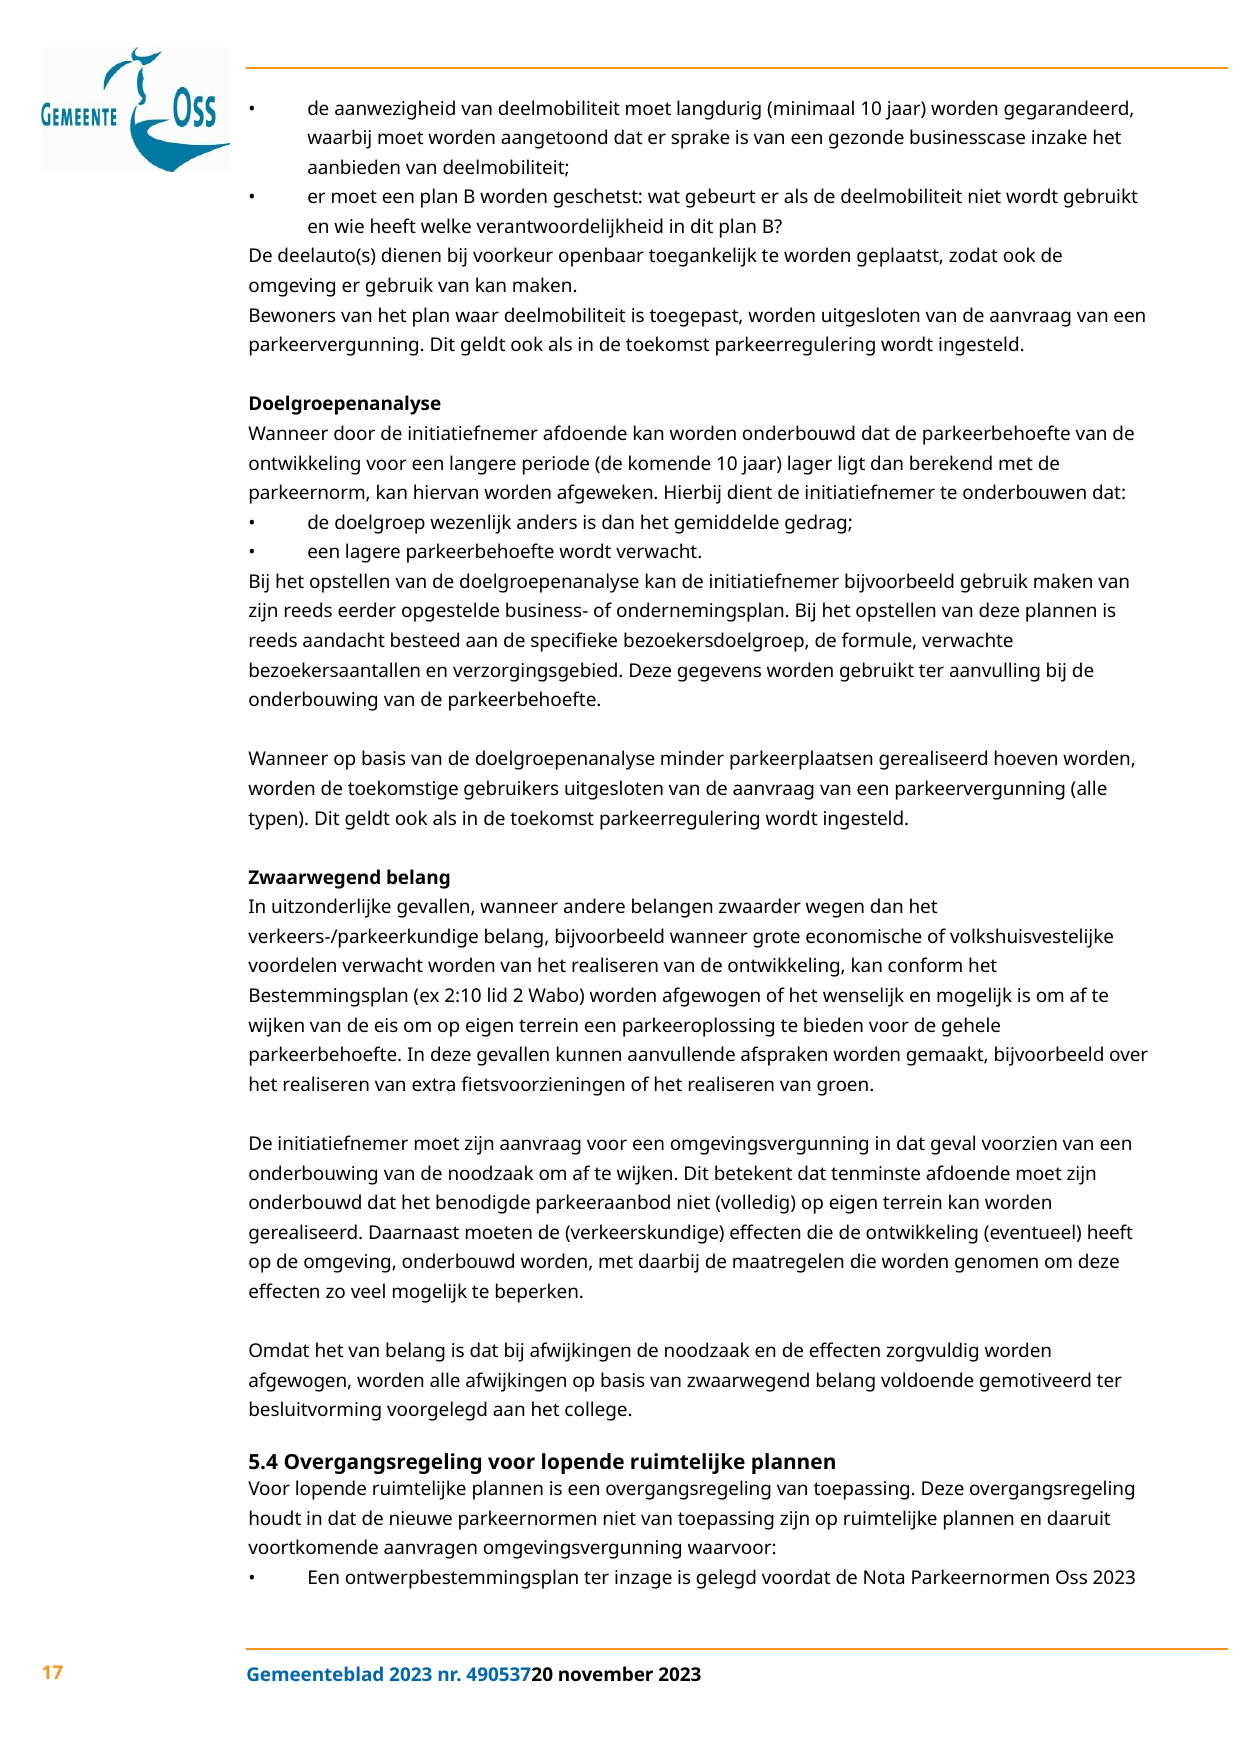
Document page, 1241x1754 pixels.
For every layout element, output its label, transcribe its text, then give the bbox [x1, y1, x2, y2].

text In uitzonderlijke gevallen, wanneer andere belangen zwaarder wegen dan het verkeers-/parkeerkundige belang, bijvoorbeeld wanneer grote economische of volkshuisvestelijke voordelen verwacht worden van het realiseren van de ontwikkeling, kan conform het Bestemmingsplan (ex 2:10 lid 2 Wabo) worden afgewogen of het wenselijk en mogelijk is om af te wijken van de eis om op eigen terrein een parkeeroplossing te bieden voor de gehele parkeerbehoefte. In deze gevallen kunnen aanvullende afspraken worden gemaakt, bijvoorbeeld over het realiseren van extra fietsvoorzieningen of het realiseren van groen. [248, 893, 1152, 1097]
list een lagere parkeerbehoefte wordt verwacht. [248, 538, 1152, 564]
list Een ontwerpbestemmingsplan ter inzage is gelegd voordat de Nota Parkeernormen Oss 2023 [248, 1564, 1152, 1590]
list de aanwezigheid van deelmobiliteit moet langdurig (minimaal 10 jaar) worden gegarandeerd, waarbij moet worden aangetoond dat er sprake is van een gezonde businesscase inzake het aanbieden van deelmobiliteit; [248, 95, 1152, 180]
text Bij het opstellen van de doelgroepenanalyse kan de initiatiefnemer bijvoorbeeld gebruik maken van zijn reeds eerder opgestelde business- of ondernemingsplan. Bij het opstellen van deze plannen is reeds aandacht besteed aan de specifieke bezoekersdoelgroep, de formule, verwachte bezoekersaantallen en verzorgingsgebied. Deze gegevens worden gebruikt ter aanvulling bij de onderbouwing van de parkeerbehoefte. [248, 568, 1152, 712]
text Zwaarwegend belang [248, 864, 1152, 890]
text Wanneer door de initiatiefnemer afdoende kan worden onderbouwd dat de parkeerbehoefte van de ontwikkeling voor een langere periode (de komende 10 jaar) lager ligt dan berekend met de parkeernorm, kan hiervan worden afgeweken. Hierbij dient de initiatiefnemer te onderbouwen dat: [248, 420, 1152, 505]
text Omdat het van belang is dat bij afwijkingen de noodzaak en de effecten zorgvuldig worden afgewogen, worden alle afwijkingen op basis van zwaarwegend belang voldoende gemotiveerd ter besluitvorming voorgelegd aan het college. [248, 1337, 1152, 1422]
text Voor lopende ruimtelijke plannen is een overgangsregeling van toepassing. Deze overgangsregeling houdt in dat de nieuwe parkeernormen niet van toepassing zijn op ruimtelijke plannen en daaruit voortkomende aanvragen omgevingsvergunning waarvoor: [248, 1475, 1152, 1560]
list de doelgroep wezenlijk anders is dan het gemiddelde gedrag; [248, 509, 1152, 535]
list er moet een plan B worden geschetst: wat gebeurt er als de deelmobiliteit niet wordt gebruikt en wie heeft welke verantwoordelijkheid in dit plan B? [248, 183, 1152, 239]
text De initiatiefnemer moet zijn aanvraag voor een omgevingsvergunning in dat geval voorzien van een onderbouwing van de noodzaak om af te wijken. Dit betekent dat tenminste afdoende moet zijn onderbouwd dat het benodigde parkeeraanbod niet (volledig) op eigen terrein kan worden gerealiseerd. Daarnaast moeten de (verkeerskundige) effecten die de ontwikkeling (eventueel) heeft op de omgeving, onderbouwd worden, met daarbij de maatregelen die worden genomen om deze effecten zo veel mogelijk te beperken. [248, 1130, 1152, 1304]
text 5.4 Overgangsregeling voor lopende ruimtelijke plannen [248, 1447, 1152, 1475]
text Wanneer op basis van de doelgroepenanalyse minder parkeerplaatsen gerealiseerd hoeven worden, worden de toekomstige gebruikers uitgesloten van de aanvraag van een parkeervergunning (alle typen). Dit geldt ook als in de toekomst parkeerregulering wordt ingesteld. [248, 746, 1152, 831]
text Doelgroepenanalyse [248, 391, 1152, 416]
text De deelauto(s) dienen bij voorkeur openbaar toegankelijk te worden geplaatst, zodat ook de omgeving er gebruik van kan maken. [248, 243, 1152, 298]
picture [41, 47, 231, 172]
text Bewoners van het plan waar deelmobiliteit is toegepast, worden uitgesloten van de aanvraag van een parkeervergunning. Dit geldt ook als in de toekomst parkeerregulering wordt ingesteld. [248, 302, 1152, 357]
